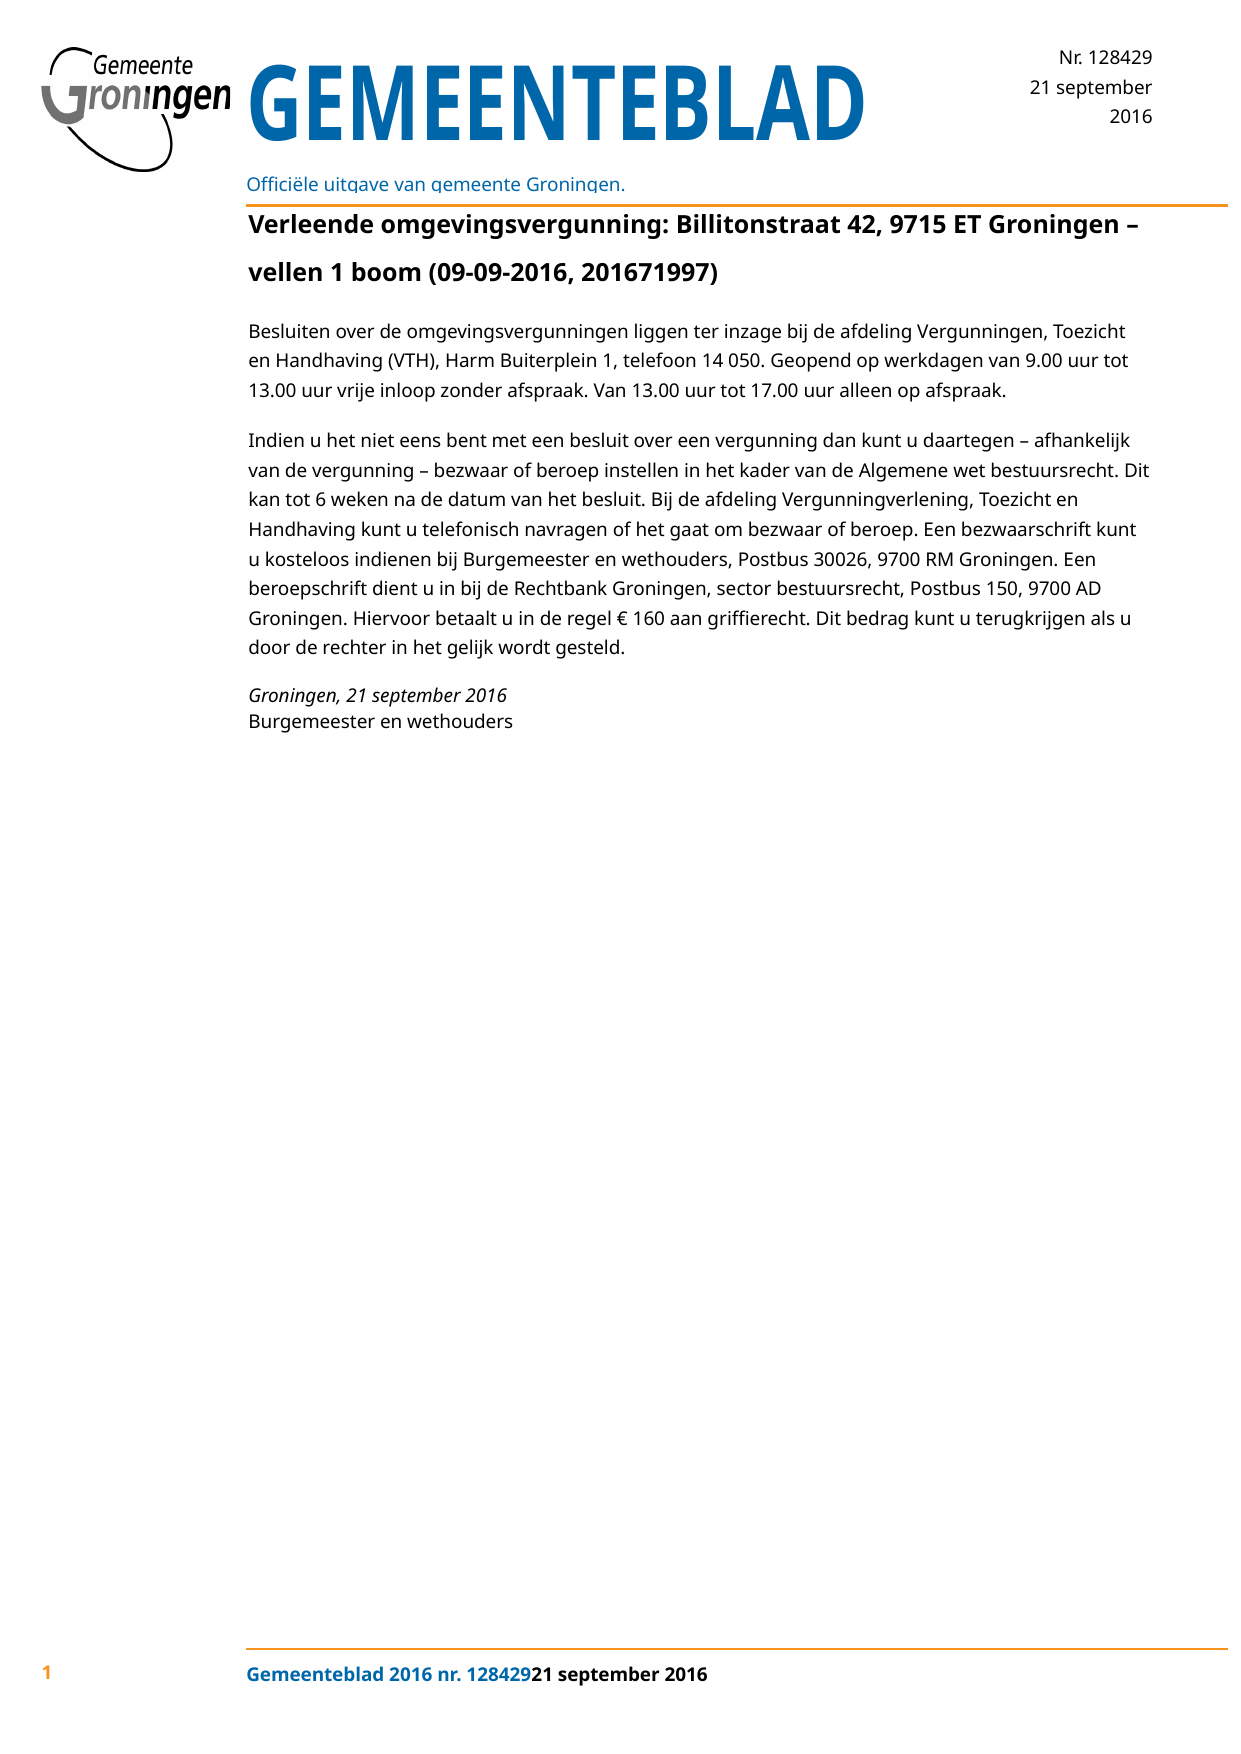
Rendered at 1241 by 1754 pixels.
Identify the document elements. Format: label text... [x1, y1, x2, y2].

text Groningen, 21 september 2016 [248, 682, 1152, 708]
text Indien u het niet eens bent met een besluit over een vergunning dan kunt u daartegen – afhankelijk van de vergunning – bezwaar of beroep instellen in het kader van de Algemene wet bestuursrecht. Dit kan tot 6 weken na de datum van het besluit. Bij de afdeling Vergunningverlening, Toezicht en Handhaving kunt u telefonisch navragen of het gaat om bezwaar of beroep. Een bezwaarschrift kunt u kosteloos indienen bij Burgemeester en wethouders, Postbus 30026, 9700 RM Groningen. Een beroepschrift dient u in bij de Rechtbank Groningen, sector bestuursrecht, Postbus 150, 9700 AD Groningen. Hiervoor betaalt u in de regel € 160 aan griffierecht. Dit bedrag kunt u terugkrijgen als u door de rechter in het gelijk wordt gesteld. [248, 427, 1152, 660]
picture [41, 47, 231, 172]
text Burgemeester en wethouders [248, 708, 1152, 734]
text Verleende omgevingsvergunning: Billitonstraat 42, 9715 ET Groningen – vellen 1 boom (09-09-2016, 201671997) [248, 207, 1152, 288]
text Besluiten over de omgevingsvergunningen liggen ter inzage bij de afdeling Vergunningen, Toezicht en Handhaving (VTH), Harm Buiterplein 1, telefoon 14 050. Geopend op werkdagen van 9.00 uur tot 13.00 uur vrije inloop zonder afspraak. Van 13.00 uur tot 17.00 uur alleen op afspraak. [248, 318, 1152, 403]
